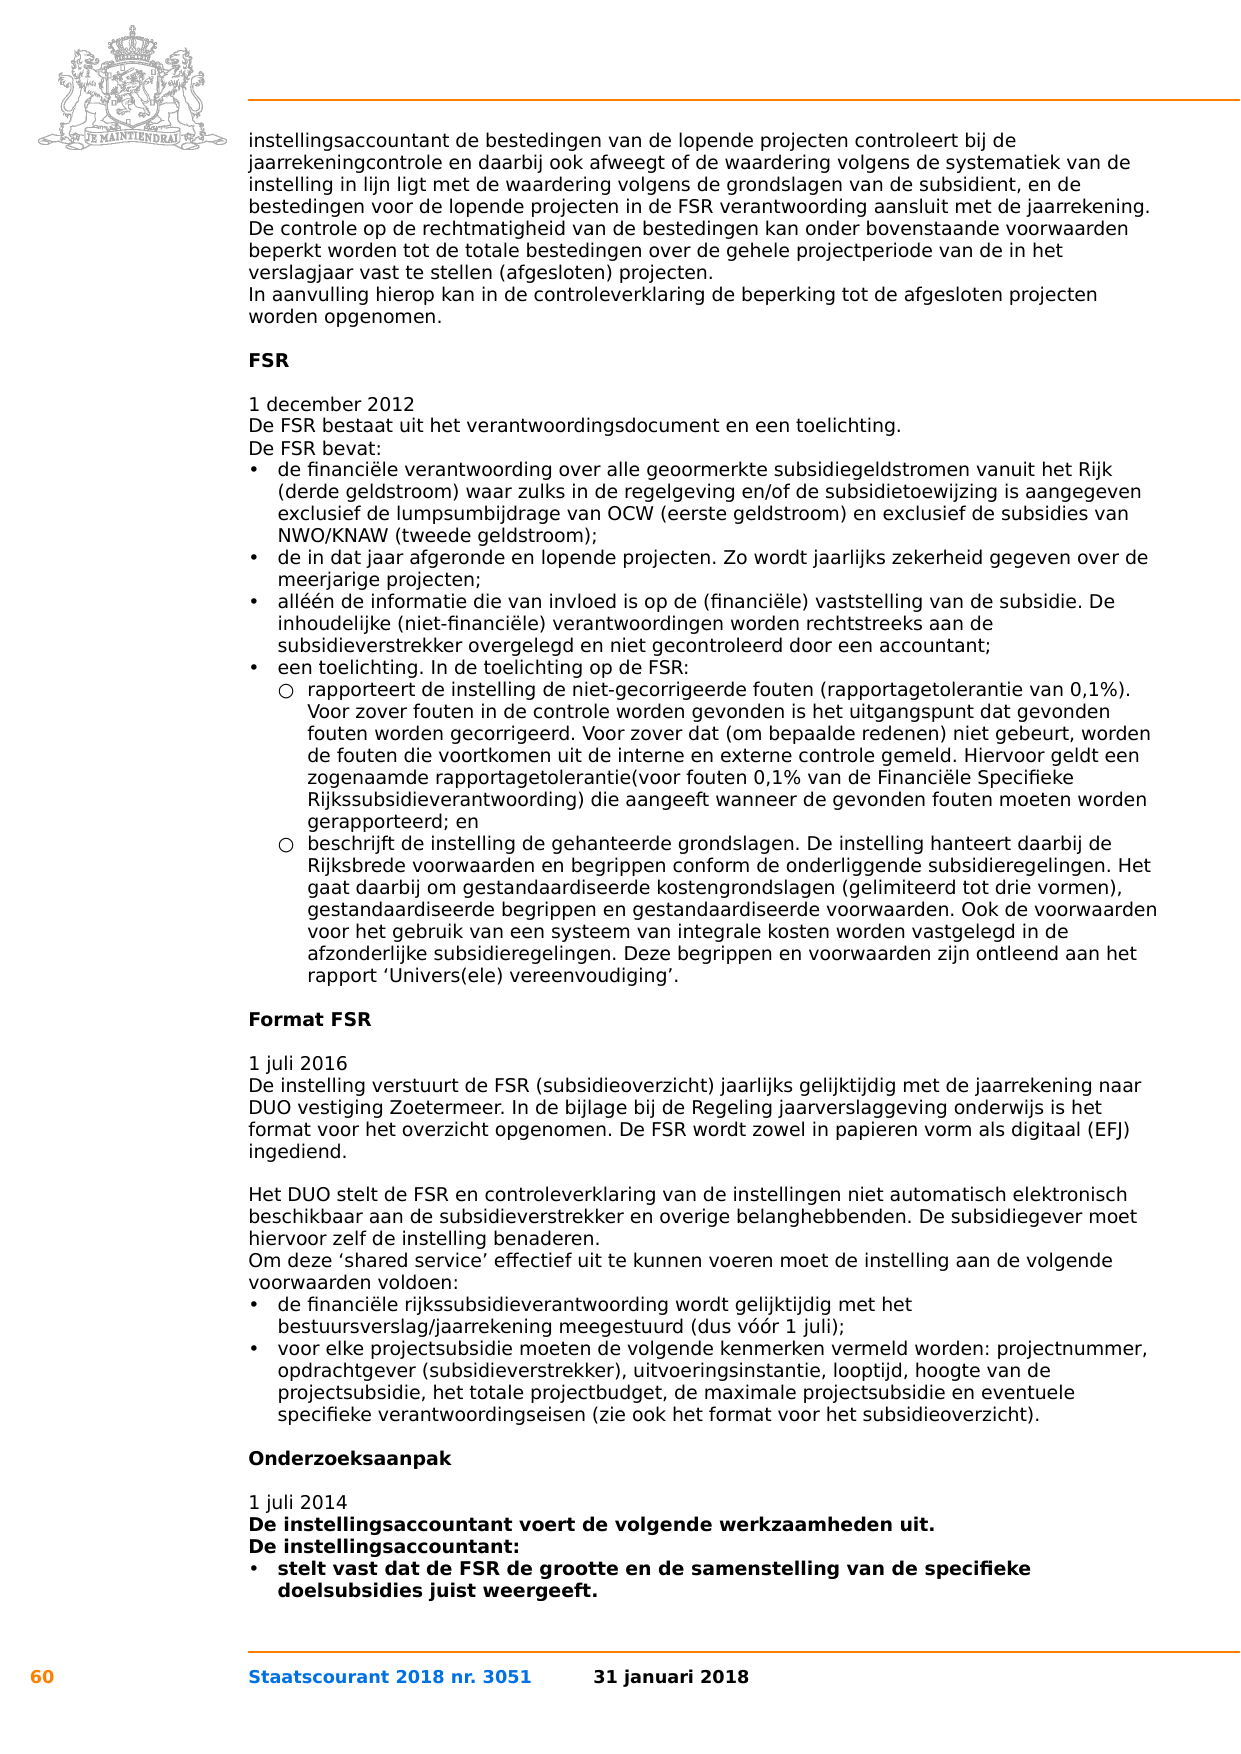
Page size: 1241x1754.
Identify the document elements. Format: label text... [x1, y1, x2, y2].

text • stelt vast dat de FSR de grootte en de samenstelling van de specifieke doelsubsidies juist weergeeft. [248, 1558, 1163, 1602]
text De instellingsaccountant voert de volgende werkzaamheden uit. [248, 1514, 1163, 1536]
text De instelling verstuurt de FSR (subsidieoverzicht) jaarlijks gelijktijdig met de jaarrekening naar DUO vestiging Zoetermeer. In de bijlage bij de Regeling jaarverslaggeving onderwijs is het format voor het overzicht opgenomen. De FSR wordt zowel in papieren vorm als digitaal (EFJ) ingediend. [248, 1074, 1163, 1162]
subtitle Onderzoeksaanpak [248, 1448, 1163, 1470]
text In aanvulling hierop kan in de controleverklaring de beperking tot de afgesloten projecten worden opgenomen. [248, 284, 1163, 328]
text De FSR bestaat uit het verantwoordingsdocument en een toelichting. [248, 415, 1163, 437]
text ○ rapporteert de instelling de niet-gecorrigeerde fouten (rapportagetolerantie van 0,1%). Voor zover fouten in de controle worden gevonden is het uitgangspunt dat gevonden fouten worden gecorrigeerd. Voor zover dat (om bepaalde redenen) niet gebeurt, worden de fouten die voortkomen uit de interne en externe controle gemeld. Hiervoor geldt een zogenaamde rapportagetolerantie(voor fouten 0,1% van de Financiële Specifieke Rijkssubsidieverantwoording) die aangeeft wanneer de gevonden fouten moeten worden gerapporteerd; en [278, 679, 1163, 833]
subtitle FSR [248, 349, 1163, 372]
text • alléén de informatie die van invloed is op de (financiële) vaststelling van de subsidie. De inhoudelijke (niet-financiële) verantwoordingen worden rechtstreeks aan de subsidieverstrekker overgelegd en niet gecontroleerd door een accountant; [248, 591, 1163, 657]
text 1 juli 2014 [248, 1492, 1163, 1514]
text instellingsaccountant de bestedingen van de lopende projecten controleert bij de jaarrekeningcontrole en daarbij ook afweegt of de waardering volgens de systematiek van de instelling in lijn ligt met de waardering volgens de grondslagen van de subsidient, en de bestedingen voor de lopende projecten in de FSR verantwoording aansluit met de jaarrekening. [248, 130, 1163, 218]
text De controle op de rechtmatigheid van de bestedingen kan onder bovenstaande voorwaarden beperkt worden tot de totale bestedingen over de gehele projectperiode van de in het verslagjaar vast te stellen (afgesloten) projecten. [248, 218, 1163, 284]
text 1 december 2012 [248, 393, 1163, 415]
text • een toelichting. In de toelichting op de FSR: [248, 657, 1163, 679]
picture [38, 25, 227, 150]
text • voor elke projectsubsidie moeten de volgende kenmerken vermeld worden: projectnummer, opdrachtgever (subsidieverstrekker), uitvoeringsinstantie, looptijd, hoogte van de projectsubsidie, het totale projectbudget, de maximale projectsubsidie en eventuele specifieke verantwoordingseisen (zie ook het format voor het subsidieoverzicht). [248, 1338, 1163, 1426]
text Het DUO stelt de FSR en controleverklaring van de instellingen niet automatisch elektronisch beschikbaar aan de subsidieverstrekker en overige belanghebbenden. De subsidiegever moet hiervoor zelf de instelling benaderen. [248, 1184, 1163, 1250]
text De instellingsaccountant: [248, 1536, 1163, 1558]
text De FSR bevat: [248, 437, 1163, 459]
text 1 juli 2016 [248, 1053, 1163, 1074]
text Om deze ‘shared service’ effectief uit te kunnen voeren moet de instelling aan de volgende voorwaarden voldoen: [248, 1250, 1163, 1294]
subtitle Format FSR [248, 1009, 1163, 1031]
text ○ beschrijft de instelling de gehanteerde grondslagen. De instelling hanteert daarbij de Rijksbrede voorwaarden en begrippen conform de onderliggende subsidieregelingen. Het gaat daarbij om gestandaardiseerde kostengrondslagen (gelimiteerd tot drie vormen), gestandaardiseerde begrippen en gestandaardiseerde voorwaarden. Ook de voorwaarden voor het gebruik van een systeem van integrale kosten worden vastgelegd in de afzonderlijke subsidieregelingen. Deze begrippen en voorwaarden zijn ontleend aan het rapport ‘Univers(ele) vereenvoudiging’. [278, 833, 1163, 987]
text • de financiële verantwoording over alle geoormerkte subsidiegeldstromen vanuit het Rijk (derde geldstroom) waar zulks in de regelgeving en/of de subsidietoewijzing is aangegeven exclusief de lumpsumbijdrage van OCW (eerste geldstroom) en exclusief de subsidies van NWO/KNAW (tweede geldstroom); [248, 459, 1163, 547]
text • de financiële rijkssubsidieverantwoording wordt gelijktijdig met het bestuursverslag/jaarrekening meegestuurd (dus vóór 1 juli); [248, 1294, 1163, 1338]
text • de in dat jaar afgeronde en lopende projecten. Zo wordt jaarlijks zekerheid gegeven over de meerjarige projecten; [248, 547, 1163, 591]
